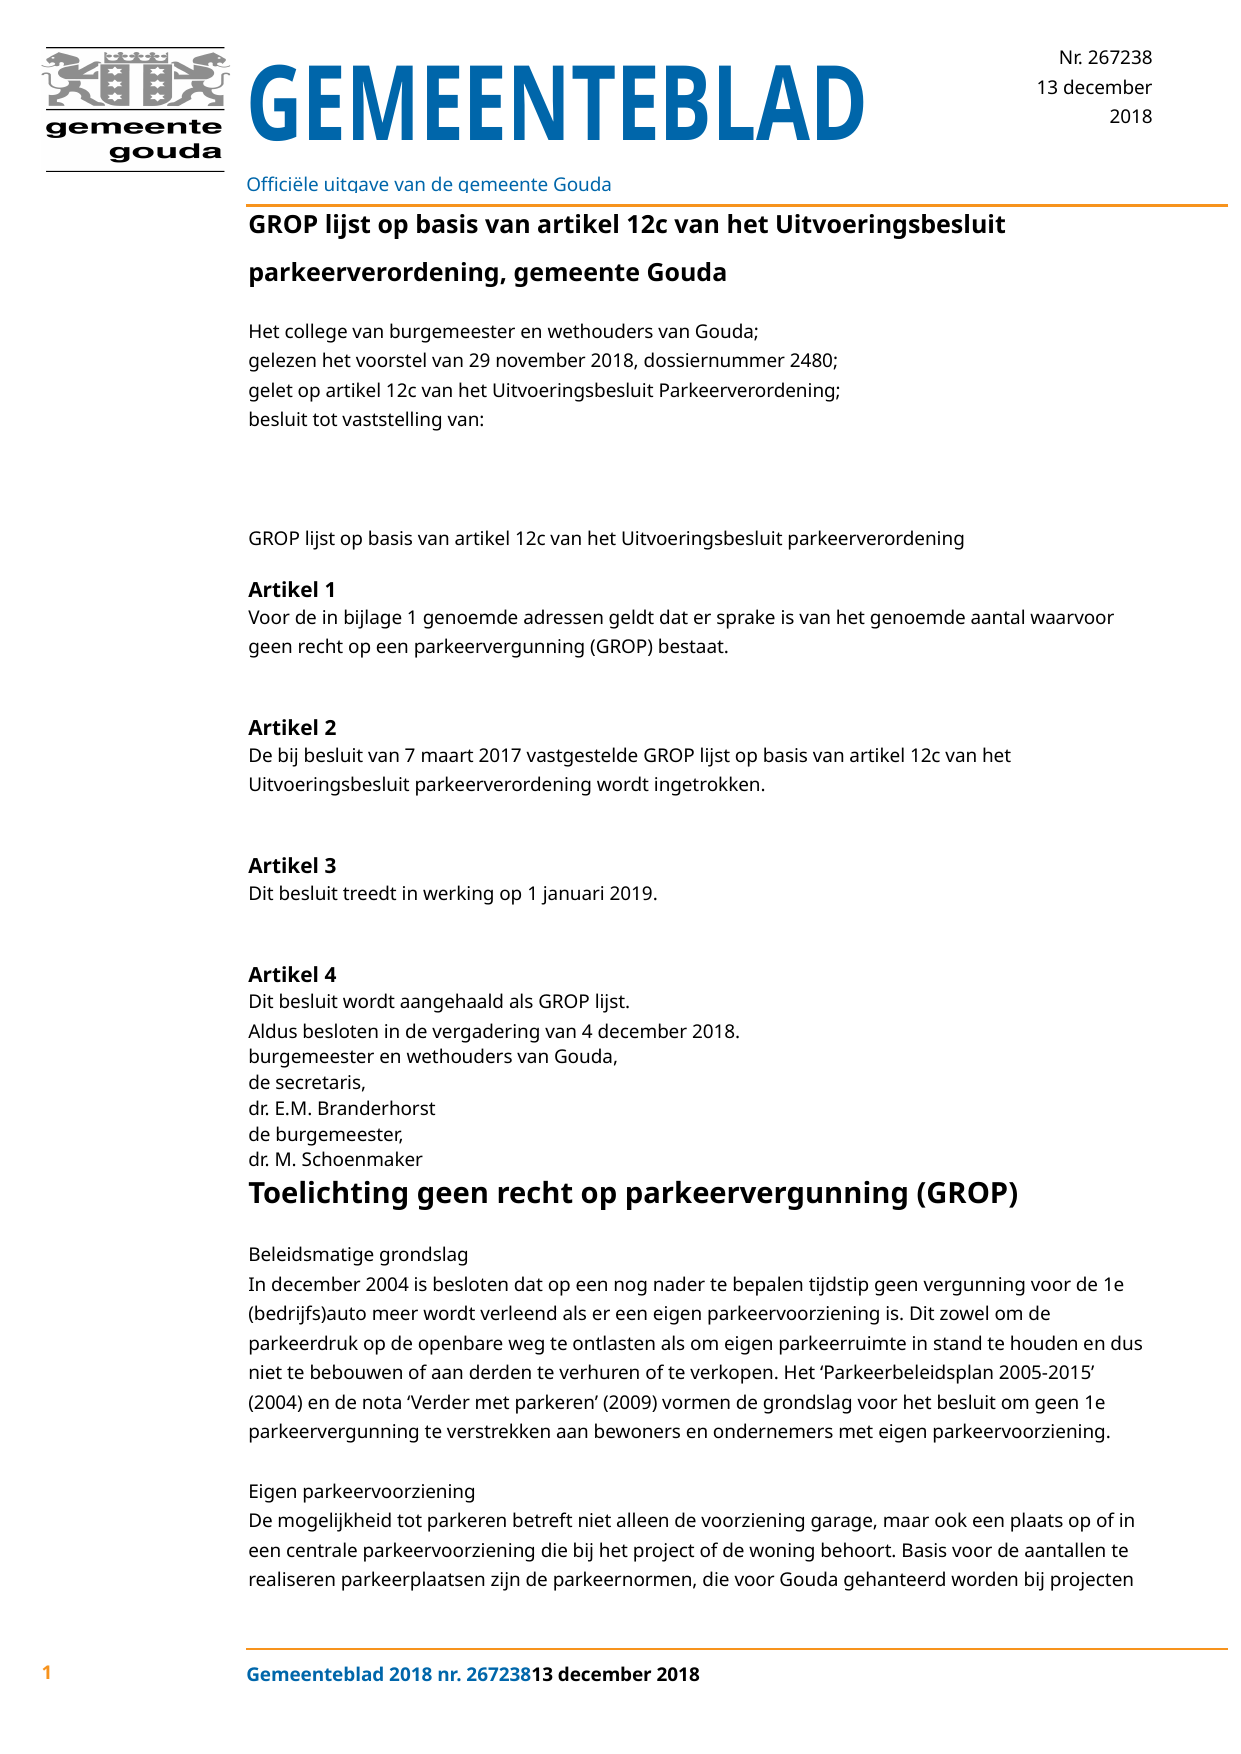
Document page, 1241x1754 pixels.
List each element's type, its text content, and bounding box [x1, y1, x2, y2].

text Eigen parkeervoorziening [248, 1478, 1152, 1503]
text GROP lijst op basis van artikel 12c van het Uitvoeringsbesluit parkeerverordening, gemeente Gouda [248, 207, 1152, 288]
text Artikel 1 [248, 575, 1152, 604]
text Artikel 3 [248, 851, 1152, 880]
text De bij besluit van 7 maart 2017 vastgestelde GROP lijst op basis van artikel 12c van het Uitvoeringsbesluit parkeerverordening wordt ingetrokken. [248, 742, 1152, 797]
text besluit tot vaststelling van: [248, 407, 1152, 432]
text de burgemeester, [248, 1121, 1152, 1147]
text gelezen het voorstel van 29 november 2018, dossiernummer 2480; [248, 347, 1152, 373]
text gelet op artikel 12c van het Uitvoeringsbesluit Parkeerverordening; [248, 377, 1152, 403]
text Artikel 2 [248, 713, 1152, 742]
text de secretaris, [248, 1069, 1152, 1095]
text Artikel 4 [248, 960, 1152, 988]
text Voor de in bijlage 1 genoemde adressen geldt dat er sprake is van het genoemde aantal waarvoor geen recht op een parkeervergunning (GROP) bestaat. [248, 604, 1152, 659]
text Dit besluit wordt aangehaald als GROP lijst. [248, 988, 1152, 1014]
text Dit besluit treedt in werking op 1 januari 2019. [248, 880, 1152, 906]
text burgemeester en wethouders van Gouda, [248, 1044, 1152, 1069]
text dr. M. Schoenmaker [248, 1147, 1152, 1172]
text dr. E.M. Branderhorst [248, 1095, 1152, 1121]
text Beleidsmatige grondslag [248, 1241, 1152, 1267]
text Toelichting geen recht op parkeervergunning (GROP) [248, 1172, 1152, 1212]
picture [41, 47, 231, 172]
text Aldus besloten in de vergadering van 4 december 2018. [248, 1018, 1152, 1044]
text De mogelijkheid tot parkeren betreft niet alleen de voorziening garage, maar ook een plaats op of in een centrale parkeervoorziening die bij het project of de woning behoort. Basis voor de aantallen te realiseren parkeerplaatsen zijn de parkeernormen, die voor Gouda gehanteerd worden bij projecten [248, 1507, 1152, 1592]
text In december 2004 is besloten dat op een nog nader te bepalen tijdstip geen vergunning voor de 1e (bedrijfs)auto meer wordt verleend als er een eigen parkeervoorziening is. Dit zowel om de parkeerdruk op de openbare weg te ontlasten als om eigen parkeerruimte in stand te houden en dus niet te bebouwen of aan derden te verhuren of te verkopen. Het ‘Parkeerbeleidsplan 2005-2015’ (2004) en de nota ‘Verder met parkeren’ (2009) vormen de grondslag voor het besluit om geen 1e parkeervergunning te verstrekken aan bewoners en ondernemers met eigen parkeervoorziening. [248, 1271, 1152, 1444]
text GROP lijst op basis van artikel 12c van het Uitvoeringsbesluit parkeerverordening [248, 525, 1152, 551]
text Het college van burgemeester en wethouders van Gouda; [248, 318, 1152, 344]
